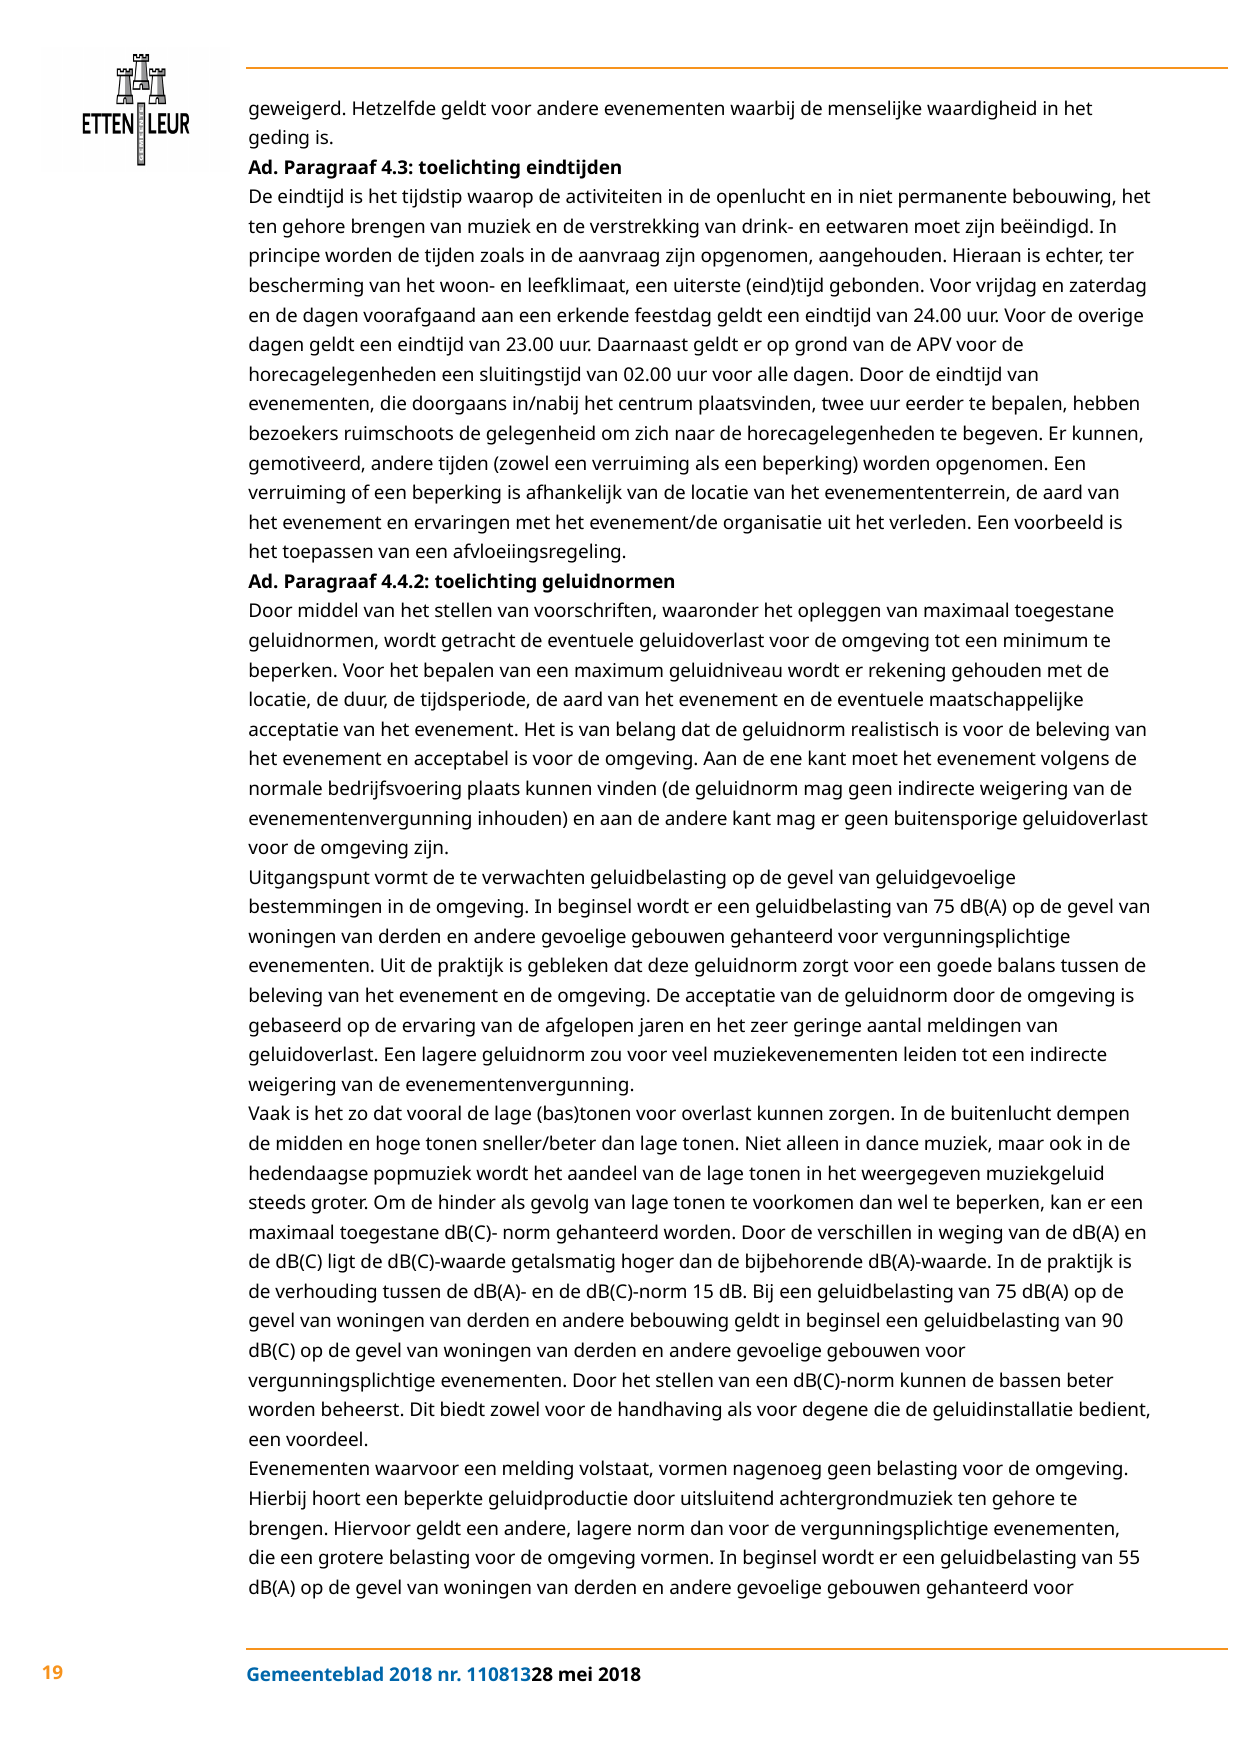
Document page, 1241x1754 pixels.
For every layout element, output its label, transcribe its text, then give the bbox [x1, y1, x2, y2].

text geweigerd. Hetzelfde geldt voor andere evenementen waarbij de menselijke waardigheid in het geding is. [248, 95, 1152, 150]
text Door middel van het stellen van voorschriften, waaronder het opleggen van maximaal toegestane geluidnormen, wordt getracht de eventuele geluidoverlast voor de omgeving tot een minimum te beperken. Voor het bepalen van een maximum geluidniveau wordt er rekening gehouden met de locatie, de duur, de tijdsperiode, de aard van het evenement en de eventuele maatschappelijke acceptatie van het evenement. Het is van belang dat de geluidnorm realistisch is voor de beleving van het evenement en acceptabel is voor de omgeving. Aan de ene kant moet het evenement volgens de normale bedrijfsvoering plaats kunnen vinden (de geluidnorm mag geen indirecte weigering van de evenementenvergunning inhouden) en aan de andere kant mag er geen buitensporige geluidoverlast voor de omgeving zijn. [248, 598, 1152, 860]
text Ad. Paragraaf 4.4.2: toelichting geluidnormen [248, 568, 1152, 594]
text Uitgangspunt vormt de te verwachten geluidbelasting op de gevel van geluidgevoelige bestemmingen in de omgeving. In beginsel wordt er een geluidbelasting van 75 dB(A) op de gevel van woningen van derden en andere gevoelige gebouwen gehanteerd voor vergunningsplichtige evenementen. Uit de praktijk is gebleken dat deze geluidnorm zorgt voor een goede balans tussen de beleving van het evenement en de omgeving. De acceptatie van de geluidnorm door de omgeving is gebaseerd op de ervaring van de afgelopen jaren en het zeer geringe aantal meldingen van geluidoverlast. Een lagere geluidnorm zou voor veel muziekevenementen leiden tot een indirecte weigering van de evenementenvergunning. [248, 864, 1152, 1097]
text De eindtijd is het tijdstip waarop de activiteiten in de openlucht en in niet permanente bebouwing, het ten gehore brengen van muziek en de verstrekking van drink- en eetwaren moet zijn beëindigd. In principe worden de tijden zoals in de aanvraag zijn opgenomen, aangehouden. Hieraan is echter, ter bescherming van het woon- en leefklimaat, een uiterste (eind)tijd gebonden. Voor vrijdag en zaterdag en de dagen voorafgaand aan een erkende feestdag geldt een eindtijd van 24.00 uur. Voor de overige dagen geldt een eindtijd van 23.00 uur. Daarnaast geldt er op grond van de APV voor de horecagelegenheden een sluitingstijd van 02.00 uur voor alle dagen. Door de eindtijd van evenementen, die doorgaans in/nabij het centrum plaatsvinden, twee uur eerder te bepalen, hebben bezoekers ruimschoots de gelegenheid om zich naar de horecagelegenheden te begeven. Er kunnen, gemotiveerd, andere tijden (zowel een verruiming als een beperking) worden opgenomen. Een verruiming of een beperking is afhankelijk van de locatie van het evenemententerrein, de aard van het evenement en ervaringen met het evenement/de organisatie uit het verleden. Een voorbeeld is het toepassen van een afvloeiingsregeling. [248, 183, 1152, 564]
text Vaak is het zo dat vooral de lage (bas)tonen voor overlast kunnen zorgen. In de buitenlucht dempen de midden en hoge tonen sneller/beter dan lage tonen. Niet alleen in dance muziek, maar ook in de hedendaagse popmuziek wordt het aandeel van de lage tonen in het weergegeven muziekgeluid steeds groter. Om de hinder als gevolg van lage tonen te voorkomen dan wel te beperken, kan er een maximaal toegestane dB(C)- norm gehanteerd worden. Door de verschillen in weging van de dB(A) en de dB(C) ligt de dB(C)-waarde getalsmatig hoger dan de bijbehorende dB(A)-waarde. In de praktijk is de verhouding tussen de dB(A)- en de dB(C)-norm 15 dB. Bij een geluidbelasting van 75 dB(A) op de gevel van woningen van derden en andere bebouwing geldt in beginsel een geluidbelasting van 90 dB(C) op de gevel van woningen van derden en andere gevoelige gebouwen voor vergunningsplichtige evenementen. Door het stellen van een dB(C)-norm kunnen de bassen beter worden beheerst. Dit biedt zowel voor de handhaving als voor degene die de geluidinstallatie bedient, een voordeel. [248, 1101, 1152, 1452]
picture [41, 47, 231, 172]
text Evenementen waarvoor een melding volstaat, vormen nagenoeg geen belasting voor de omgeving. Hierbij hoort een beperkte geluidproductie door uitsluitend achtergrondmuziek ten gehore te brengen. Hiervoor geldt een andere, lagere norm dan voor de vergunningsplichtige evenementen, die een grotere belasting voor de omgeving vormen. In beginsel wordt er een geluidbelasting van 55 dB(A) op de gevel van woningen van derden en andere gevoelige gebouwen gehanteerd voor [248, 1456, 1152, 1600]
text Ad. Paragraaf 4.3: toelichting eindtijden [248, 154, 1152, 180]
